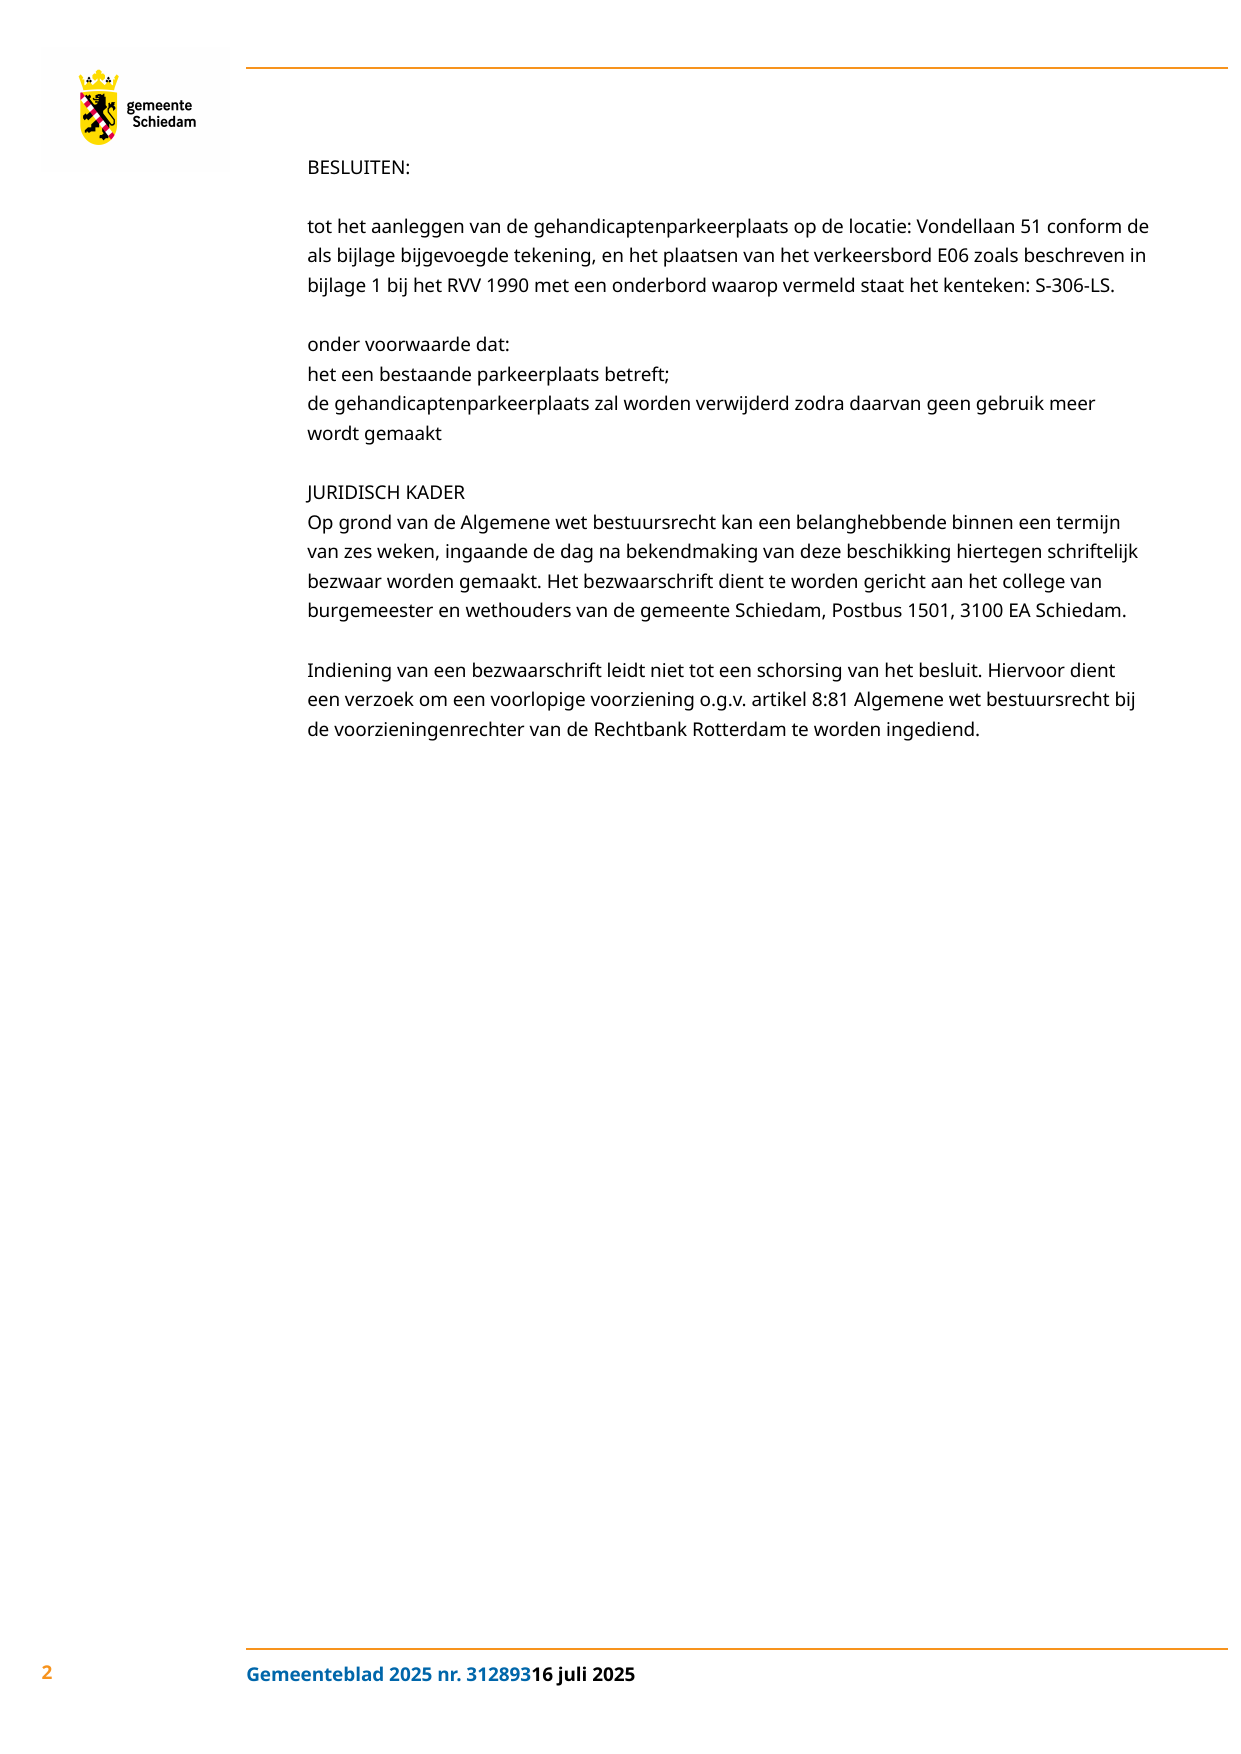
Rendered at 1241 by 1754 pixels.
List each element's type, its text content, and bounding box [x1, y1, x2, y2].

list JURIDISCH KADER [248, 479, 1152, 505]
picture [41, 47, 231, 172]
list de gehandicaptenparkeerplaats zal worden verwijderd zodra daarvan geen gebruik meer wordt gemaakt [248, 391, 1152, 446]
list tot het aanleggen van de gehandicaptenparkeerplaats op de locatie: Vondellaan 51 conform de als bijlage bijgevoegde tekening, en het plaatsen van het verkeersbord E06 zoals beschreven in bijlage 1 bij het RVV 1990 met een onderbord waarop vermeld staat het kenteken: S-306-LS. [248, 213, 1152, 298]
list Op grond van de Algemene wet bestuursrecht kan een belanghebbende binnen een termijn van zes weken, ingaande de dag na bekendmaking van deze beschikking hiertegen schriftelijk bezwaar worden gemaakt. Het bezwaarschrift dient te worden gericht aan het college van burgemeester en wethouders van de gemeente Schiedam, Postbus 1501, 3100 EA Schiedam. [248, 509, 1152, 623]
list het een bestaande parkeerplaats betreft; [248, 361, 1152, 387]
list Indiening van een bezwaarschrift leidt niet tot een schorsing van het besluit. Hiervoor dient een verzoek om een voorlopige voorziening o.g.v. artikel 8:81 Algemene wet bestuursrecht bij de voorzieningenrechter van de Rechtbank Rotterdam te worden ingediend. [248, 657, 1152, 742]
list onder voorwaarde dat: [248, 331, 1152, 357]
list BESLUITEN: [248, 154, 1152, 180]
